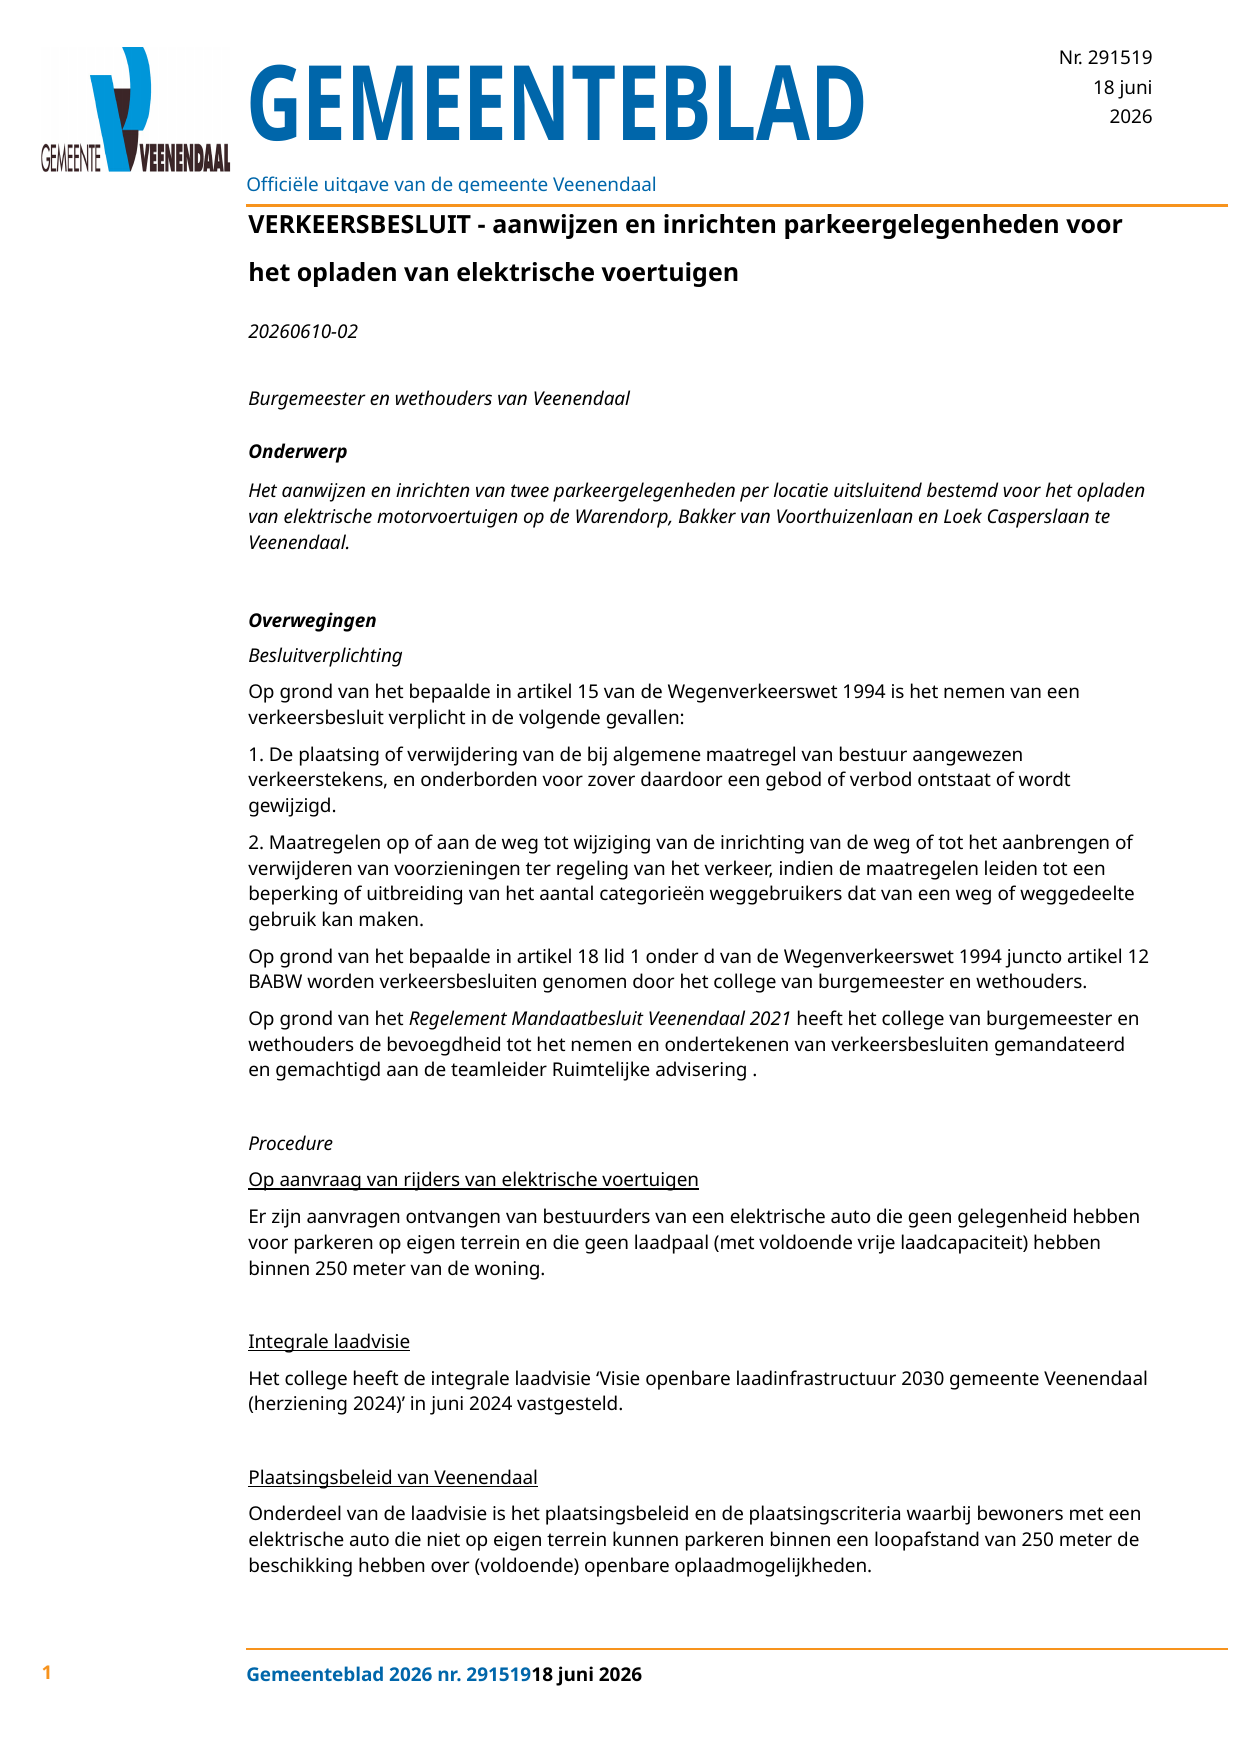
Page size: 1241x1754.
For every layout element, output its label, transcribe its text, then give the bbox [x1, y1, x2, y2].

text 1. De plaatsing of verwijdering van de bij algemene maatregel van bestuur aangewezen verkeerstekens, en onderborden voor zover daardoor een gebod of verbod ontstaat of wordt gewijzigd. [248, 741, 1152, 818]
text Op grond van het bepaalde in artikel 15 van de Wegenverkeerswet 1994 is het nemen van een verkeersbesluit verplicht in de volgende gevallen: [248, 678, 1152, 730]
text Er zijn aanvragen ontvangen van bestuurders van een elektrische auto die geen gelegenheid hebben voor parkeren op eigen terrein en die geen laadpaal (met voldoende vrije laadcapaciteit) hebben binnen 250 meter van de woning. [248, 1203, 1152, 1281]
picture [41, 47, 130, 172]
text Op aanvraag van rijders van elektrische voertuigen [248, 1167, 1152, 1192]
picture [123, 47, 231, 172]
text Burgemeester en wethouders van Veenendaal [248, 386, 1152, 411]
text 2. Maatregelen op of aan de weg tot wijziging van de inrichting van de weg of tot het aanbrengen of verwijderen van voorzieningen ter regeling van het verkeer, indien de maatregelen leiden tot een beperking of uitbreiding van het aantal categorieën weggebruikers dat van een weg of weggedeelte gebruik kan maken. [248, 829, 1152, 932]
text Op grond van het bepaalde in artikel 18 lid 1 onder d van de Wegenverkeerswet 1994 juncto artikel 12 BABW worden verkeersbesluiten genomen door het college van burgemeester en wethouders. [248, 943, 1152, 994]
text 20260610-02 [248, 318, 1152, 344]
text Op grond van het Regelement Mandaatbesluit Veenendaal 2021 heeft het college van burgemeester en wethouders de bevoegdheid tot het nemen en ondertekenen van verkeersbesluiten gemandateerd en gemachtigd aan de teamleider Ruimtelijke advisering . [248, 1005, 1152, 1082]
text Besluitverplichting [248, 642, 1152, 667]
text Het college heeft de integrale laadvisie ‘Visie openbare laadinfrastructuur 2030 gemeente Veenendaal (herziening 2024)’ in juni 2024 vastgesteld. [248, 1365, 1152, 1416]
text Plaatsingsbeleid van Veenendaal [248, 1464, 1152, 1489]
text Het aanwijzen en inrichten van twee parkeergelegenheden per locatie uitsluitend bestemd voor het opladen van elektrische motorvoertuigen op de Warendorp, Bakker van Voorthuizenlaan en Loek Casperslaan te Veenendaal. [248, 478, 1152, 555]
text Onderdeel van de laadvisie is het plaatsingsbeleid en de plaatsingscriteria waarbij bewoners met een elektrische auto die niet op eigen terrein kunnen parkeren binnen een loopafstand van 250 meter de beschikking hebben over (voldoende) openbare oplaadmogelijkheden. [248, 1501, 1152, 1578]
text Procedure [248, 1130, 1152, 1156]
text Onderwerp [248, 438, 1152, 464]
text VERKEERSBESLUIT - aanwijzen en inrichten parkeergelegenheden voor het opladen van elektrische voertuigen [248, 207, 1152, 288]
text Overwegingen [248, 608, 1152, 633]
text Integrale laadvisie [248, 1328, 1152, 1354]
